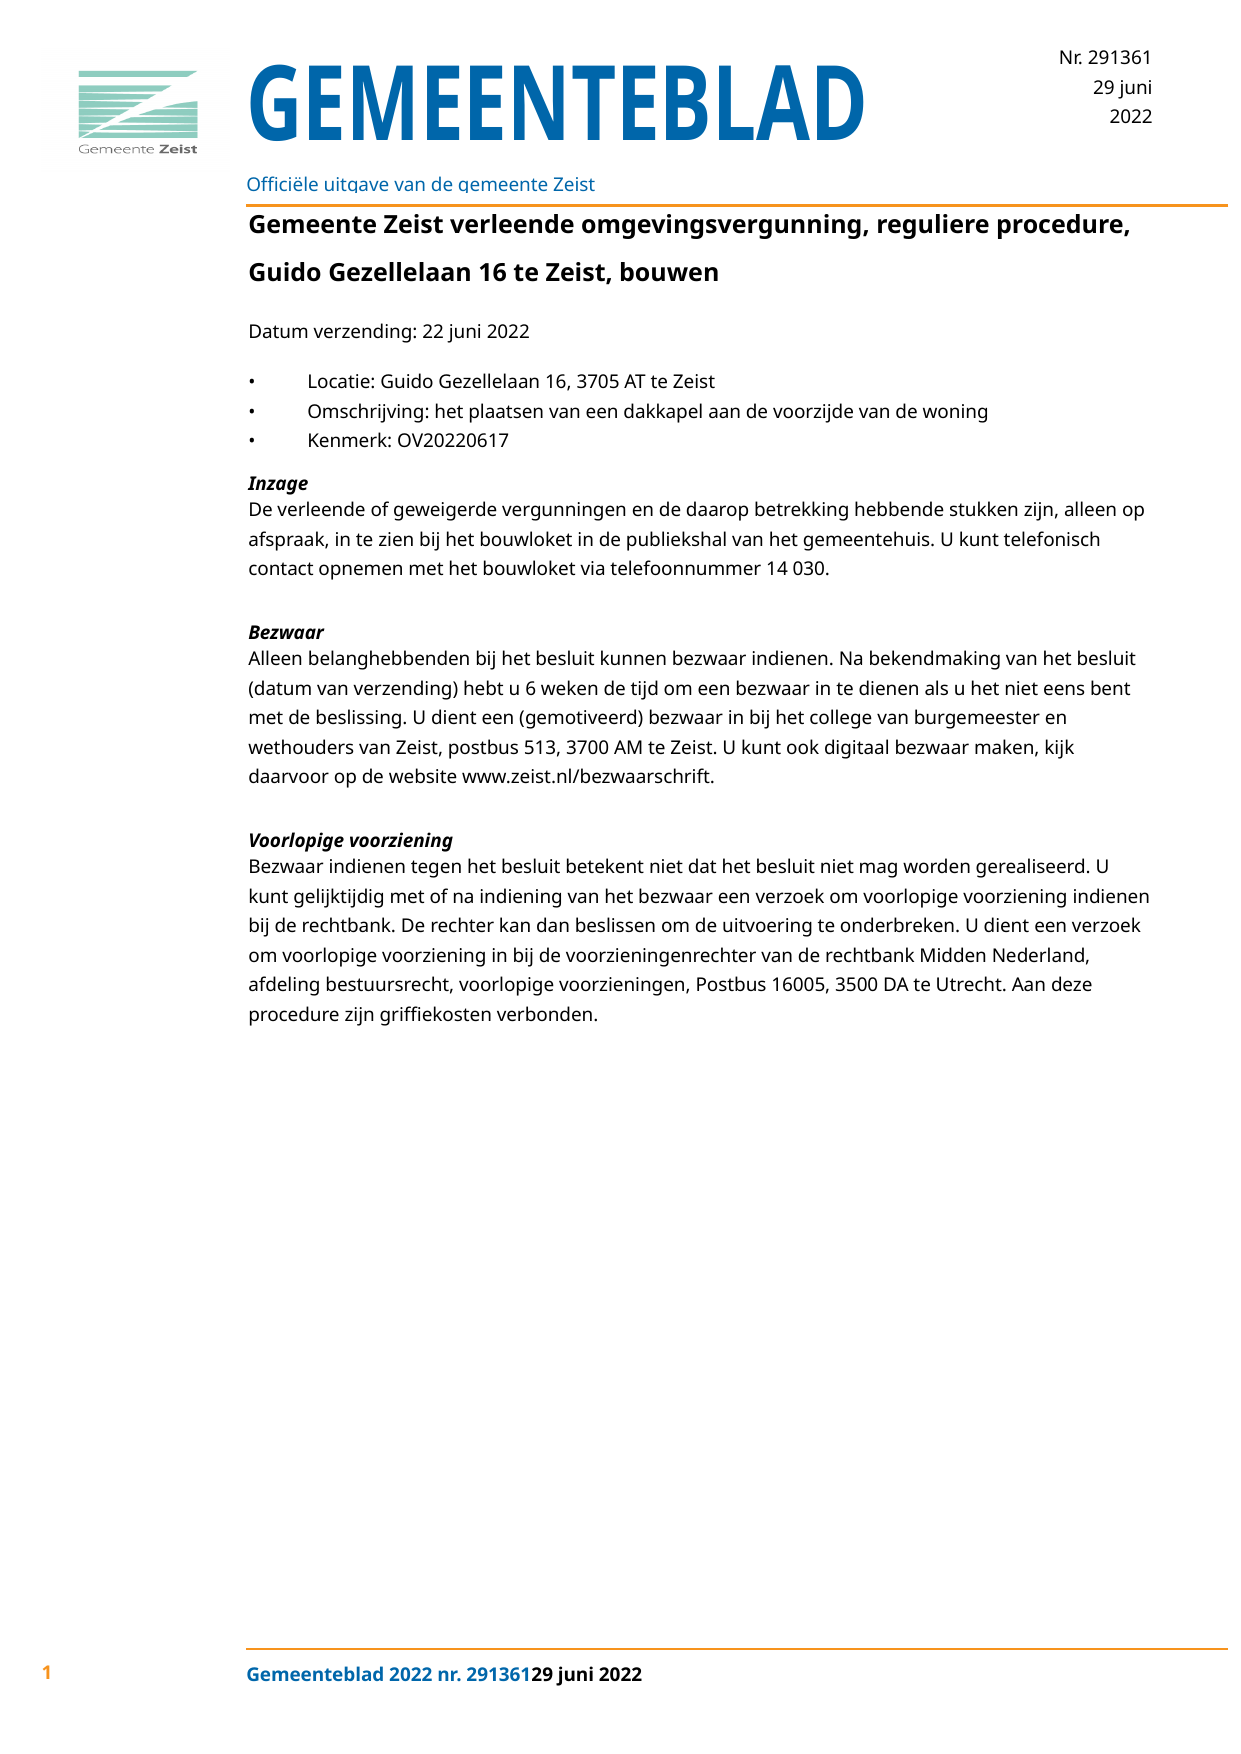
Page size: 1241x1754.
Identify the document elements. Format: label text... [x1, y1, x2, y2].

list Omschrijving: het plaatsen van een dakkapel aan de voorzijde van de woning [248, 398, 1152, 424]
text Datum verzending: 22 juni 2022 [248, 318, 1152, 344]
text Bezwaar [248, 619, 1152, 645]
list Locatie: Guido Gezellelaan 16, 3705 AT te Zeist [248, 368, 1152, 394]
text Inzage [248, 471, 1152, 496]
text Bezwaar indienen tegen het besluit betekent niet dat het besluit niet mag worden gerealiseerd. U kunt gelijktijdig met of na indiening van het bezwaar een verzoek om voorlopige voorziening indienen bij de rechtbank. De rechter kan dan beslissen om de uitvoering te onderbreken. U dient een verzoek om voorlopige voorziening in bij de voorzieningenrechter van de rechtbank Midden Nederland, afdeling bestuursrecht, voorlopige voorzieningen, Postbus 16005, 3500 DA te Utrecht. Aan deze procedure zijn griffiekosten verbonden. [248, 853, 1152, 1027]
picture [41, 47, 231, 172]
text Voorlopige voorziening [248, 827, 1152, 853]
text Gemeente Zeist verleende omgevingsvergunning, reguliere procedure, Guido Gezellelaan 16 te Zeist, bouwen [248, 207, 1152, 288]
list Kenmerk: OV20220617 [248, 427, 1152, 453]
text Alleen belanghebbenden bij het besluit kunnen bezwaar indienen. Na bekendmaking van het besluit (datum van verzending) hebt u 6 weken de tijd om een bezwaar in te dienen als u het niet eens bent met de beslissing. U dient een (gemotiveerd) bezwaar in bij het college van burgemeester en wethouders van Zeist, postbus 513, 3700 AM te Zeist. U kunt ook digitaal bezwaar maken, kijk daarvoor op de website www.zeist.nl/bezwaarschrift. [248, 645, 1152, 789]
text De verleende of geweigerde vergunningen en de daarop betrekking hebbende stukken zijn, alleen op afspraak, in te zien bij het bouwloket in de publiekshal van het gemeentehuis. U kunt telefonisch contact opnemen met het bouwloket via telefoonnummer 14 030. [248, 496, 1152, 581]
